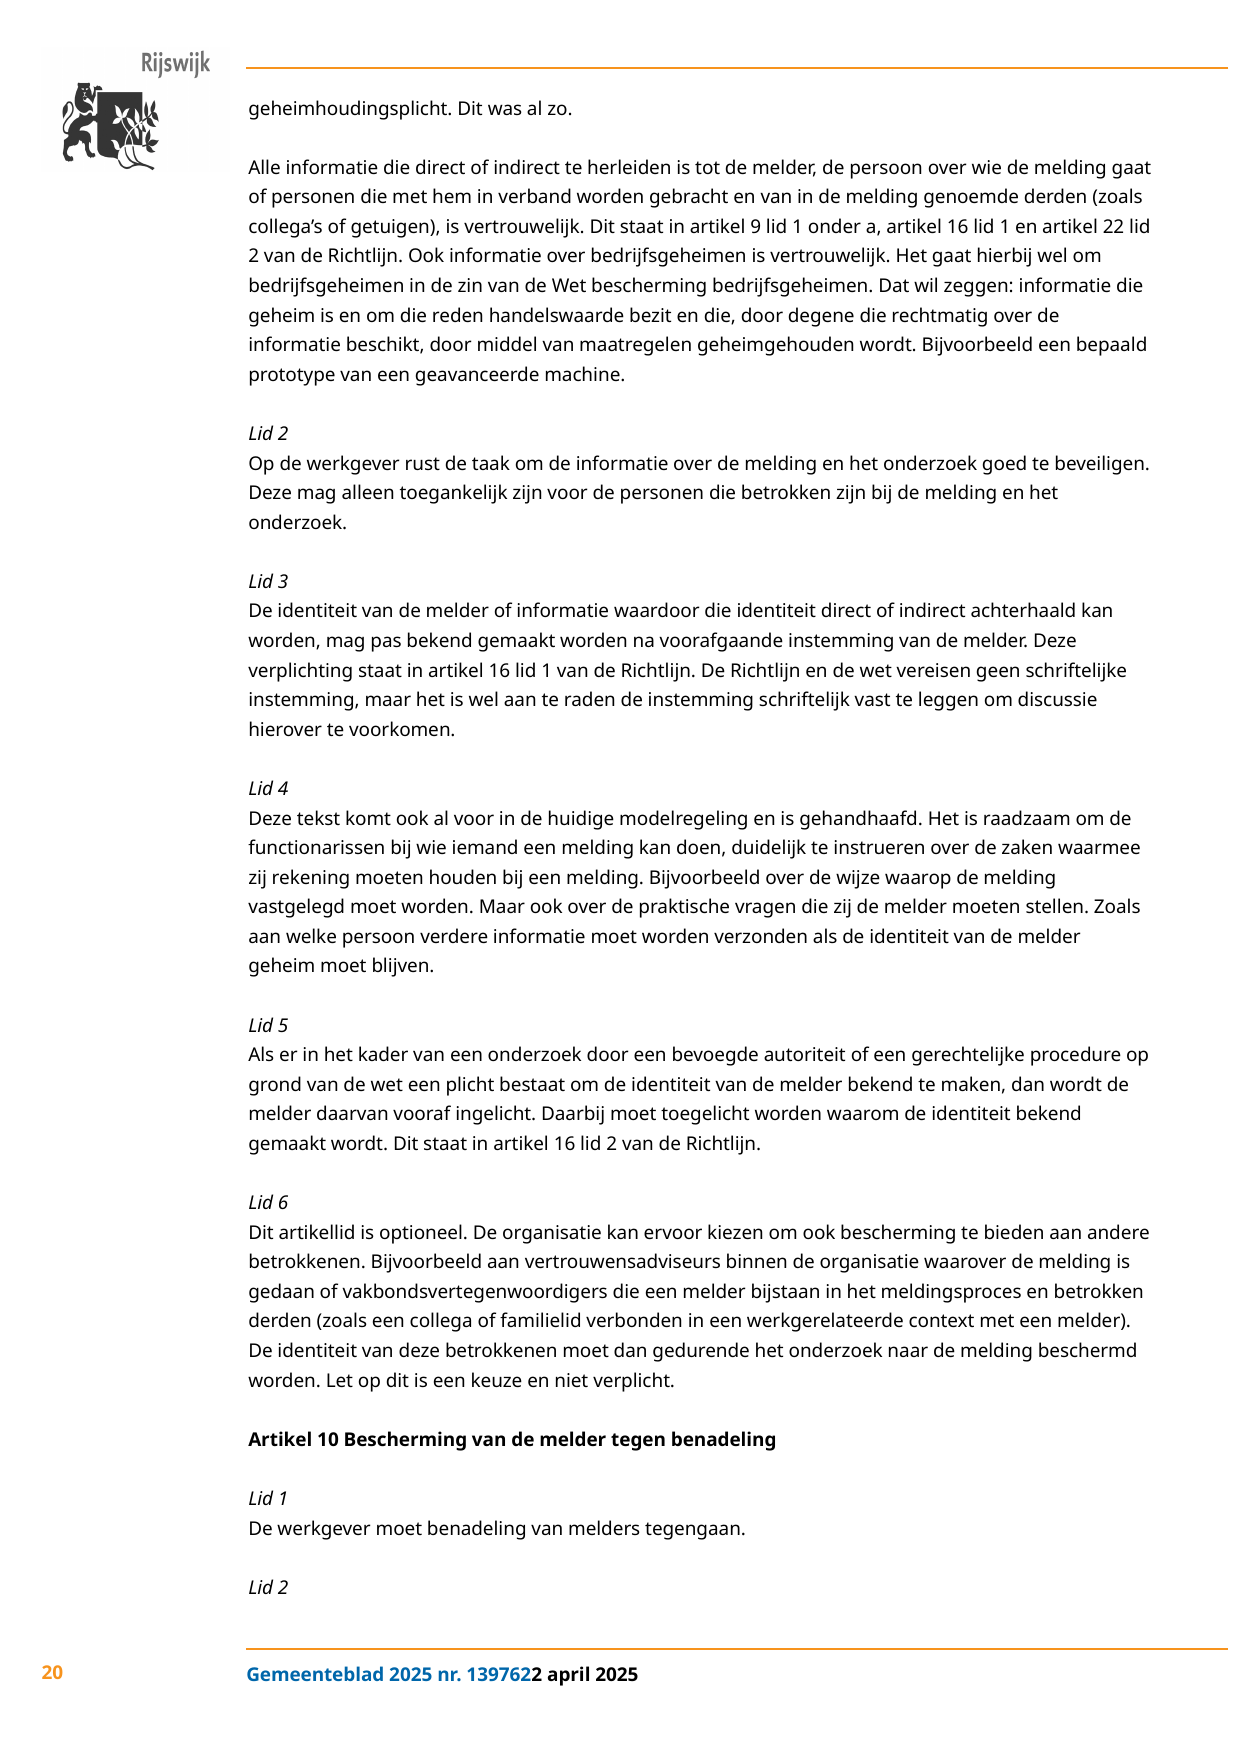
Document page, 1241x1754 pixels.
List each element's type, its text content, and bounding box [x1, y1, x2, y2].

text Lid 4 [248, 775, 1152, 801]
text Lid 6 [248, 1189, 1152, 1215]
text De identiteit van de melder of informatie waardoor die identiteit direct of indirect achterhaald kan worden, mag pas bekend gemaakt worden na voorafgaande instemming van de melder. Deze verplichting staat in artikel 16 lid 1 van de Richtlijn. De Richtlijn en de wet vereisen geen schriftelijke instemming, maar het is wel aan te raden de instemming schriftelijk vast te leggen om discussie hierover te voorkomen. [248, 598, 1152, 742]
text Artikel 10 Bescherming van de melder tegen benadeling [248, 1426, 1152, 1452]
text Als er in het kader van een onderzoek door een bevoegde autoriteit of een gerechtelijke procedure op grond van de wet een plicht bestaat om de identiteit van de melder bekend te maken, dan wordt de melder daarvan vooraf ingelicht. Daarbij moet toegelicht worden waarom de identiteit bekend gemaakt wordt. Dit staat in artikel 16 lid 2 van de Richtlijn. [248, 1041, 1152, 1156]
text De werkgever moet benadeling van melders tegengaan. [248, 1515, 1152, 1541]
text Deze tekst komt ook al voor in de huidige modelregeling en is gehandhaafd. Het is raadzaam om de functionarissen bij wie iemand een melding kan doen, duidelijk te instrueren over de zaken waarmee zij rekening moeten houden bij een melding. Bijvoorbeeld over de wijze waarop de melding vastgelegd moet worden. Maar ook over de praktische vragen die zij de melder moeten stellen. Zoals aan welke persoon verdere informatie moet worden verzonden als de identiteit van de melder geheim moet blijven. [248, 805, 1152, 978]
picture [41, 47, 231, 172]
text geheimhoudingsplicht. Dit was al zo. [248, 95, 1152, 121]
text Lid 2 [248, 420, 1152, 446]
text Alle informatie die direct of indirect te herleiden is tot de melder, de persoon over wie de melding gaat of personen die met hem in verband worden gebracht en van in de melding genoemde derden (zoals collega’s of getuigen), is vertrouwelijk. Dit staat in artikel 9 lid 1 onder a, artikel 16 lid 1 en artikel 22 lid 2 van de Richtlijn. Ook informatie over bedrijfsgeheimen is vertrouwelijk. Het gaat hierbij wel om bedrijfsgeheimen in de zin van de Wet bescherming bedrijfsgeheimen. Dat wil zeggen: informatie die geheim is en om die reden handelswaarde bezit en die, door degene die rechtmatig over de informatie beschikt, door middel van maatregelen geheimgehouden wordt. Bijvoorbeeld een bepaald prototype van een geavanceerde machine. [248, 154, 1152, 387]
text Lid 1 [248, 1485, 1152, 1511]
text Dit artikellid is optioneel. De organisatie kan ervoor kiezen om ook bescherming te bieden aan andere betrokkenen. Bijvoorbeeld aan vertrouwensadviseurs binnen de organisatie waarover de melding is gedaan of vakbondsvertegenwoordigers die een melder bijstaan in het meldingsproces en betrokken derden (zoals een collega of familielid verbonden in een werkgerelateerde context met een melder). De identiteit van deze betrokkenen moet dan gedurende het onderzoek naar de melding beschermd worden. Let op dit is een keuze en niet verplicht. [248, 1219, 1152, 1393]
text Lid 3 [248, 568, 1152, 594]
text Lid 5 [248, 1012, 1152, 1038]
text Lid 2 [248, 1574, 1152, 1600]
text Op de werkgever rust de taak om de informatie over de melding en het onderzoek goed te beveiligen. Deze mag alleen toegankelijk zijn voor de personen die betrokken zijn bij de melding en het onderzoek. [248, 450, 1152, 535]
